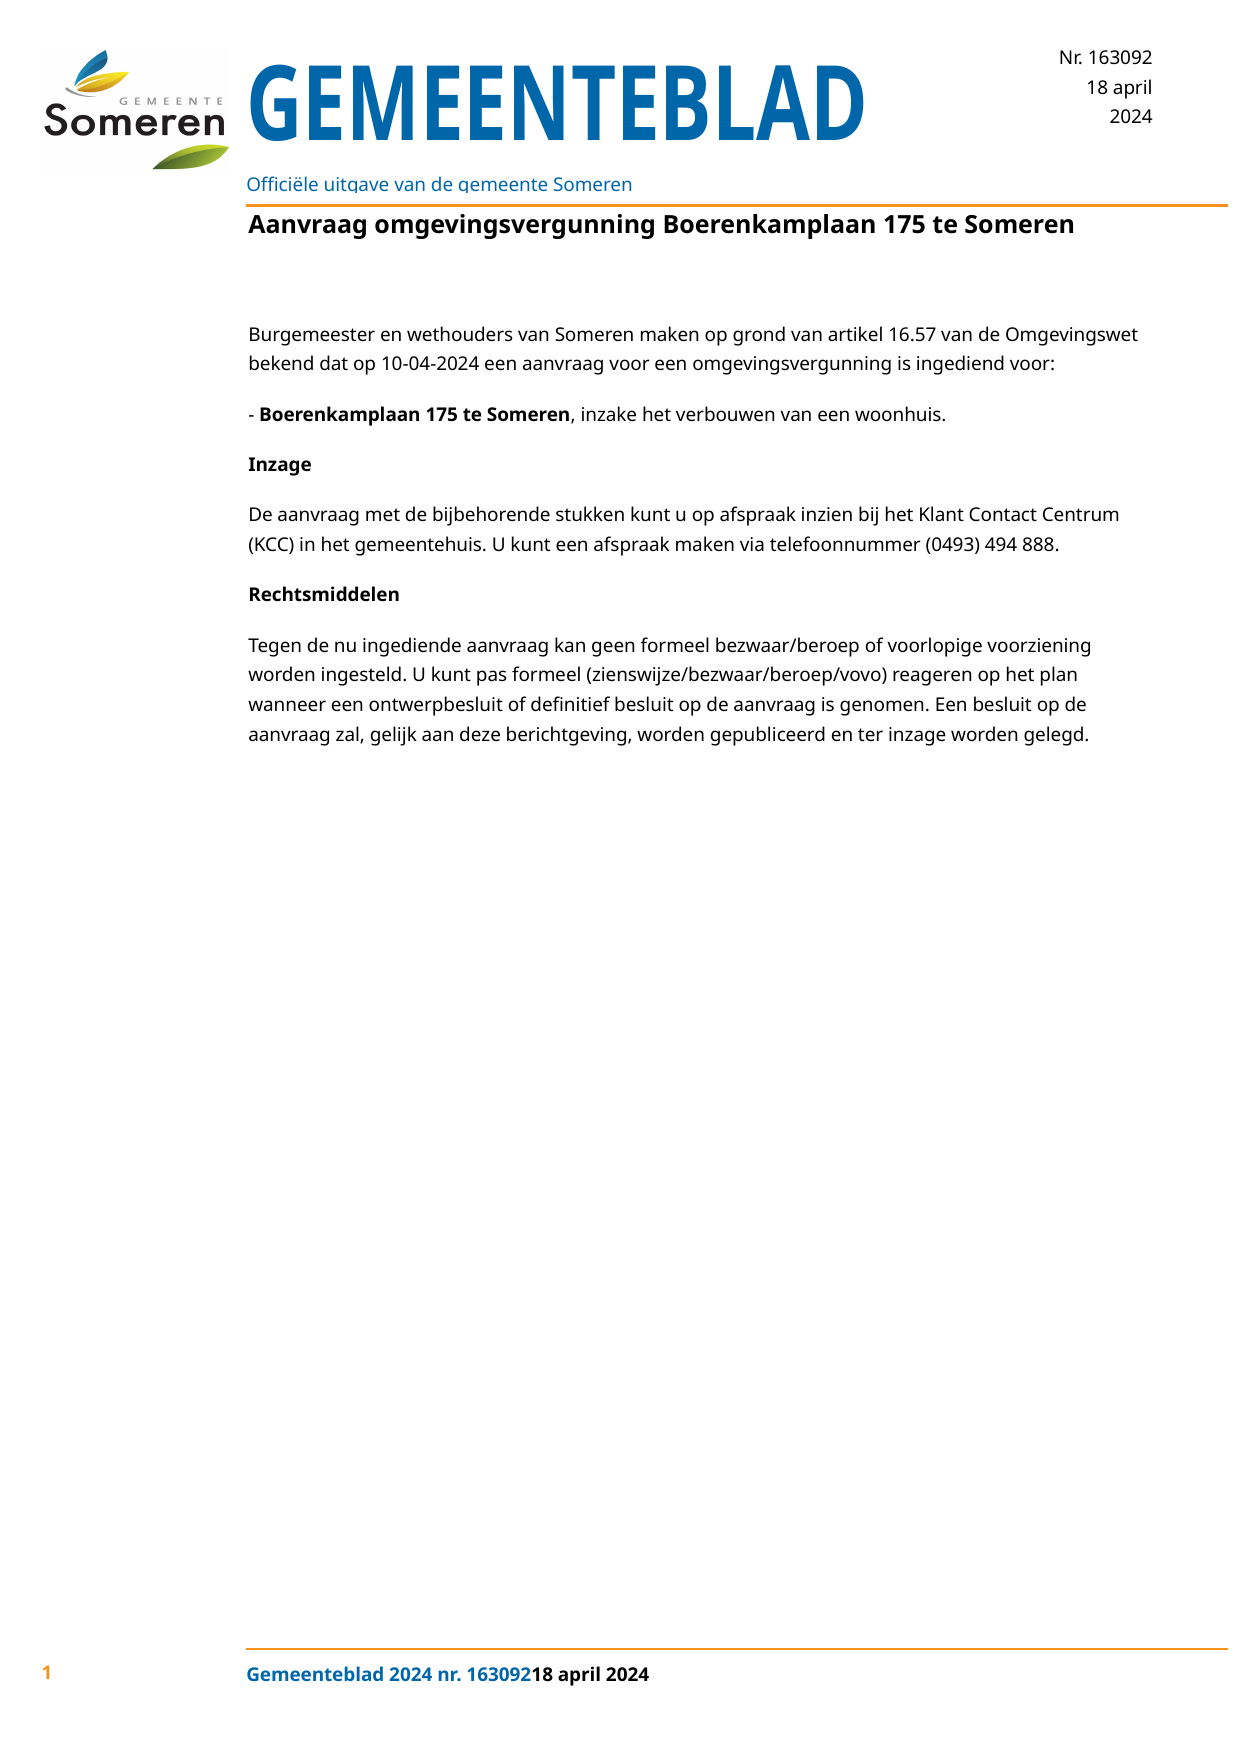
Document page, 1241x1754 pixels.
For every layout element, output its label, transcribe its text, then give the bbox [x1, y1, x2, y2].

picture [41, 47, 231, 172]
text Burgemeester en wethouders van Someren maken op grond van artikel 16.57 van de Omgevingswet bekend dat op 10-04-2024 een aanvraag voor een omgevingsvergunning is ingediend voor: [248, 321, 1152, 376]
text Tegen de nu ingediende aanvraag kan geen formeel bezwaar/beroep of voorlopige voorziening worden ingesteld. U kunt pas formeel (zienswijze/bezwaar/beroep/vovo) reageren op het plan wanneer een ontwerpbesluit of definitief besluit op de aanvraag is genomen. Een besluit op de aanvraag zal, gelijk aan deze berichtgeving, worden gepubliceerd en ter inzage worden gelegd. [248, 632, 1152, 746]
text Rechtsmiddelen [248, 582, 1152, 607]
text - Boerenkamplaan 175 te Someren, inzake het verbouwen van een woonhuis. [248, 401, 1152, 426]
text Inzage [248, 451, 1152, 477]
text De aanvraag met de bijbehorende stukken kunt u op afspraak inzien bij het Klant Contact Centrum (KCC) in het gemeentehuis. U kunt een afspraak maken via telefoonnummer (0493) 494 888. [248, 502, 1152, 557]
text Aanvraag omgevingsvergunning Boerenkamplaan 175 te Someren [248, 207, 1152, 241]
